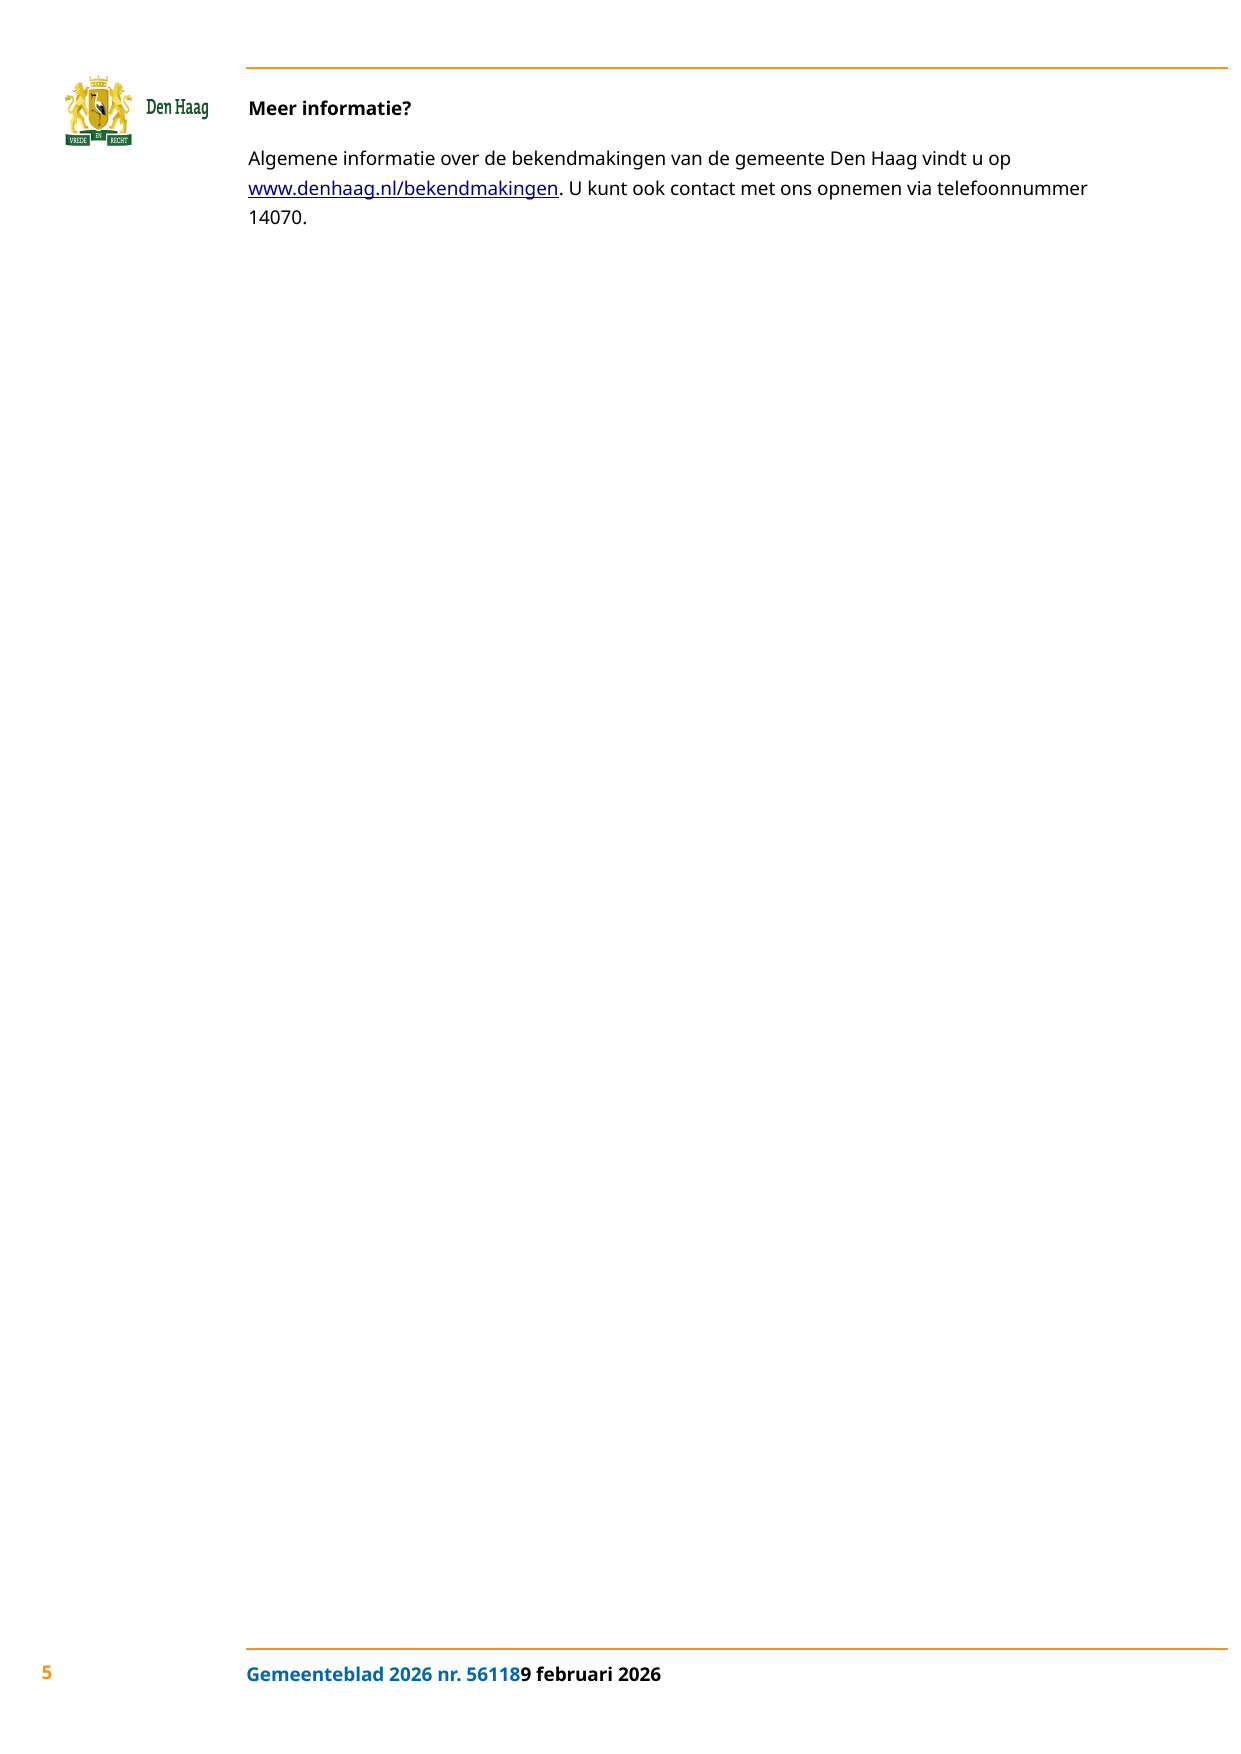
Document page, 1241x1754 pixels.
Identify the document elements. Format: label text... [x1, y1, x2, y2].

text Algemene informatie over de bekendmakingen van de gemeente Den Haag vindt u op www.denhaag.nl/bekendmakingen. U kunt ook contact met ons opnemen via telefoonnummer 14070. [248, 145, 1152, 230]
text Meer informatie? [248, 95, 1152, 121]
picture [41, 47, 231, 172]
